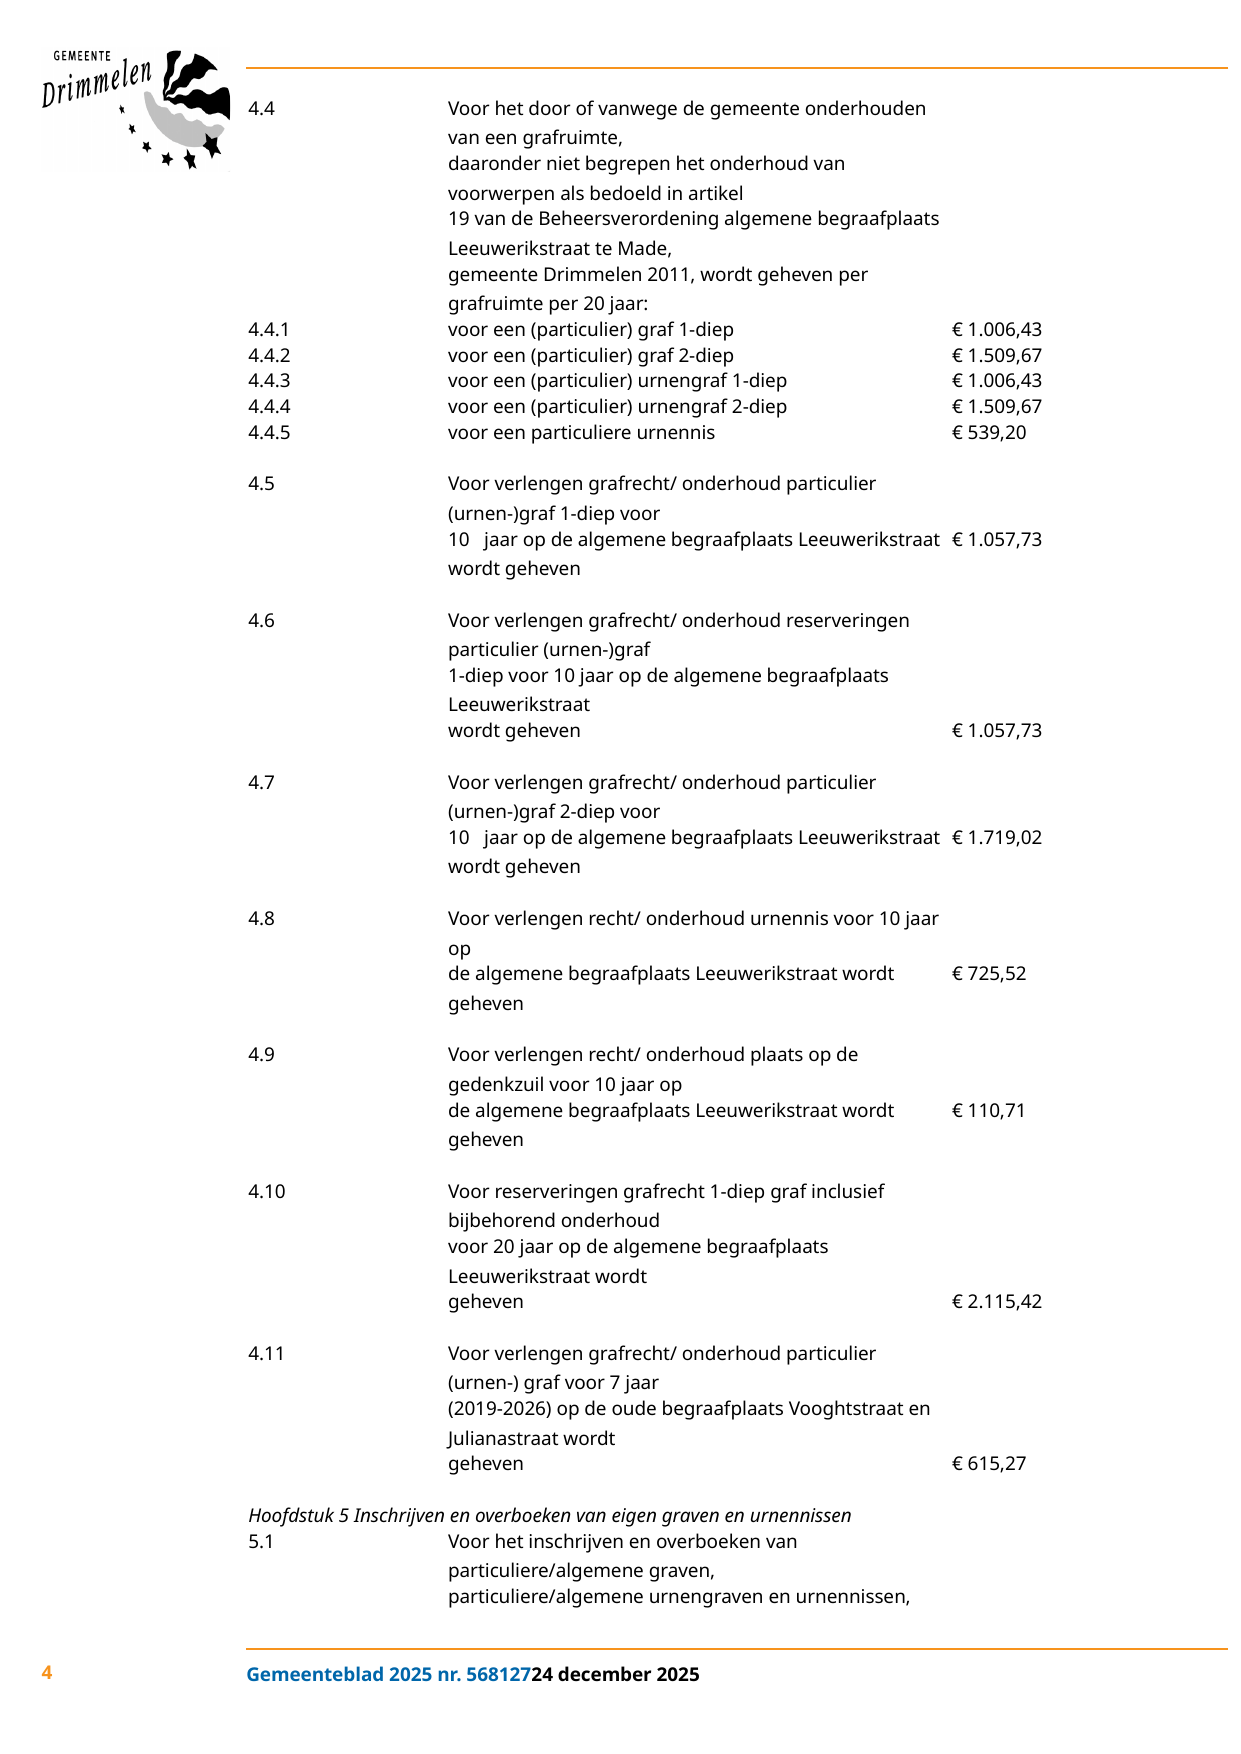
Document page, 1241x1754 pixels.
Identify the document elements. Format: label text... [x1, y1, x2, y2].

table_cell [248, 526, 448, 581]
table_cell [952, 607, 1152, 662]
table_cell [448, 1016, 952, 1042]
table_cell geheven [448, 1451, 952, 1476]
table_cell de algemene begraafplaats Leeuwerikstraat wordt geheven [448, 961, 952, 1016]
table_cell € 1.057,73 [952, 526, 1152, 581]
picture [41, 47, 231, 172]
table_cell [952, 261, 1152, 316]
table_cell [248, 1476, 448, 1502]
table_cell [952, 1314, 1152, 1340]
table_cell [448, 880, 952, 905]
table_cell [952, 95, 1152, 150]
table_cell 4.6 [248, 607, 448, 662]
table_cell 4.9 [248, 1042, 448, 1097]
table_cell [448, 743, 952, 769]
table_cell [248, 1583, 448, 1609]
table_cell [248, 718, 448, 743]
table_cell de algemene begraafplaats Leeuwerikstraat wordt geheven [448, 1097, 952, 1152]
table_cell [248, 1097, 448, 1152]
table_cell [952, 470, 1152, 526]
table_cell [952, 1340, 1152, 1395]
table_cell [448, 1152, 952, 1178]
table_cell [952, 205, 1152, 261]
table_cell voor een (particulier) urnengraf 1-diep [448, 368, 952, 393]
table_cell Voor het inschrijven en overboeken van particuliere/algemene graven, [448, 1528, 952, 1583]
table_cell [248, 1289, 448, 1314]
table_cell [248, 445, 448, 470]
table_cell 4.11 [248, 1340, 448, 1395]
table_cell € 1.509,67 [952, 342, 1152, 367]
table_cell 19 van de Beheersverordening algemene begraafplaats Leeuwerikstraat te Made, [448, 205, 952, 261]
table_cell [952, 769, 1152, 824]
table_cell [248, 824, 448, 879]
table_cell [248, 1314, 448, 1340]
table_cell Voor verlengen grafrecht/ onderhoud particulier (urnen-)graf 2-diep voor [448, 769, 952, 824]
table_cell voor een particuliere urnennis [448, 419, 952, 445]
table_cell [952, 1528, 1152, 1583]
table_cell [248, 581, 448, 607]
table_cell [952, 1233, 1152, 1288]
table_cell voor een (particulier) graf 1-diep [448, 316, 952, 342]
table_cell € 1.057,73 [952, 718, 1152, 743]
table_cell 4.4.2 [248, 342, 448, 367]
table_cell 4.4 [248, 95, 448, 150]
table_cell [448, 445, 952, 470]
table_cell [952, 662, 1152, 717]
table_cell [248, 961, 448, 1016]
table_cell € 615,27 [952, 1451, 1152, 1476]
table_cell € 1.509,67 [952, 393, 1152, 419]
table_cell 4.4.5 [248, 419, 448, 445]
table_cell [448, 581, 952, 607]
table_cell [952, 1583, 1152, 1609]
table_cell [248, 1451, 448, 1476]
table_cell 4.4.1 [248, 316, 448, 342]
table_cell [952, 743, 1152, 769]
table_cell voor een (particulier) urnengraf 2-diep [448, 393, 952, 419]
table_cell € 1.006,43 [952, 368, 1152, 393]
table_cell geheven [448, 1289, 952, 1314]
table_cell € 539,20 [952, 419, 1152, 445]
table_cell 4.7 [248, 769, 448, 824]
table_cell 4.4.4 [248, 393, 448, 419]
table_cell [248, 662, 448, 717]
table_cell Voor reserveringen grafrecht 1-diep graf inclusief bijbehorend onderhoud [448, 1178, 952, 1233]
table_cell 10 jaar op de algemene begraafplaats Leeuwerikstraat wordt geheven [448, 526, 952, 581]
table_cell € 1.006,43 [952, 316, 1152, 342]
table_cell [952, 1395, 1152, 1451]
table_cell [952, 905, 1152, 961]
table_cell [952, 1042, 1152, 1097]
table_cell € 1.719,02 [952, 824, 1152, 879]
table_cell € 725,52 [952, 961, 1152, 1016]
table_cell [952, 1152, 1152, 1178]
table_cell Voor verlengen grafrecht/ onderhoud particulier (urnen-) graf voor 7 jaar [448, 1340, 952, 1395]
table_cell Voor het door of vanwege de gemeente onderhouden van een grafruimte, [448, 95, 952, 150]
table_cell [952, 1178, 1152, 1233]
table_cell [248, 1152, 448, 1178]
table_cell [952, 880, 1152, 905]
table_cell [248, 880, 448, 905]
table_cell [248, 261, 448, 316]
table_cell [248, 1395, 448, 1451]
table_cell [448, 1476, 952, 1502]
table_cell 5.1 [248, 1528, 448, 1583]
table_cell [248, 1233, 448, 1288]
table_cell Voor verlengen recht/ onderhoud urnennis voor 10 jaar op [448, 905, 952, 961]
table_cell Voor verlengen recht/ onderhoud plaats op de gedenkzuil voor 10 jaar op [448, 1042, 952, 1097]
table_cell particuliere/algemene urnengraven en urnennissen, [448, 1583, 952, 1609]
table_cell 1-diep voor 10 jaar op de algemene begraafplaats Leeuwerikstraat [448, 662, 952, 717]
table_cell voor een (particulier) graf 2-diep [448, 342, 952, 367]
table_cell 4.8 [248, 905, 448, 961]
table_cell Voor verlengen grafrecht/ onderhoud particulier (urnen-)graf 1-diep voor [448, 470, 952, 526]
table_cell [448, 1314, 952, 1340]
table_cell [248, 205, 448, 261]
table_cell gemeente Drimmelen 2011, wordt geheven per grafruimte per 20 jaar: [448, 261, 952, 316]
table_cell € 110,71 [952, 1097, 1152, 1152]
table_cell wordt geheven [448, 718, 952, 743]
table_cell [952, 1476, 1152, 1502]
table_cell 4.10 [248, 1178, 448, 1233]
table_cell [952, 150, 1152, 205]
table_cell 10 jaar op de algemene begraafplaats Leeuwerikstraat wordt geheven [448, 824, 952, 879]
table_cell 4.5 [248, 470, 448, 526]
table_cell voor 20 jaar op de algemene begraafplaats Leeuwerikstraat wordt [448, 1233, 952, 1288]
table_cell [248, 743, 448, 769]
table_cell Hoofdstuk 5 Inschrijven en overboeken van eigen graven en urnennissen [248, 1502, 1152, 1528]
table_cell [952, 1016, 1152, 1042]
table_cell [248, 150, 448, 205]
table_cell € 2.115,42 [952, 1289, 1152, 1314]
table_cell [952, 581, 1152, 607]
table_cell [952, 445, 1152, 470]
table_cell 4.4.3 [248, 368, 448, 393]
table_cell daaronder niet begrepen het onderhoud van voorwerpen als bedoeld in artikel [448, 150, 952, 205]
table_cell (2019-2026) op de oude begraafplaats Vooghtstraat en Julianastraat wordt [448, 1395, 952, 1451]
table_cell [248, 1016, 448, 1042]
table_cell Voor verlengen grafrecht/ onderhoud reserveringen particulier (urnen-)graf [448, 607, 952, 662]
